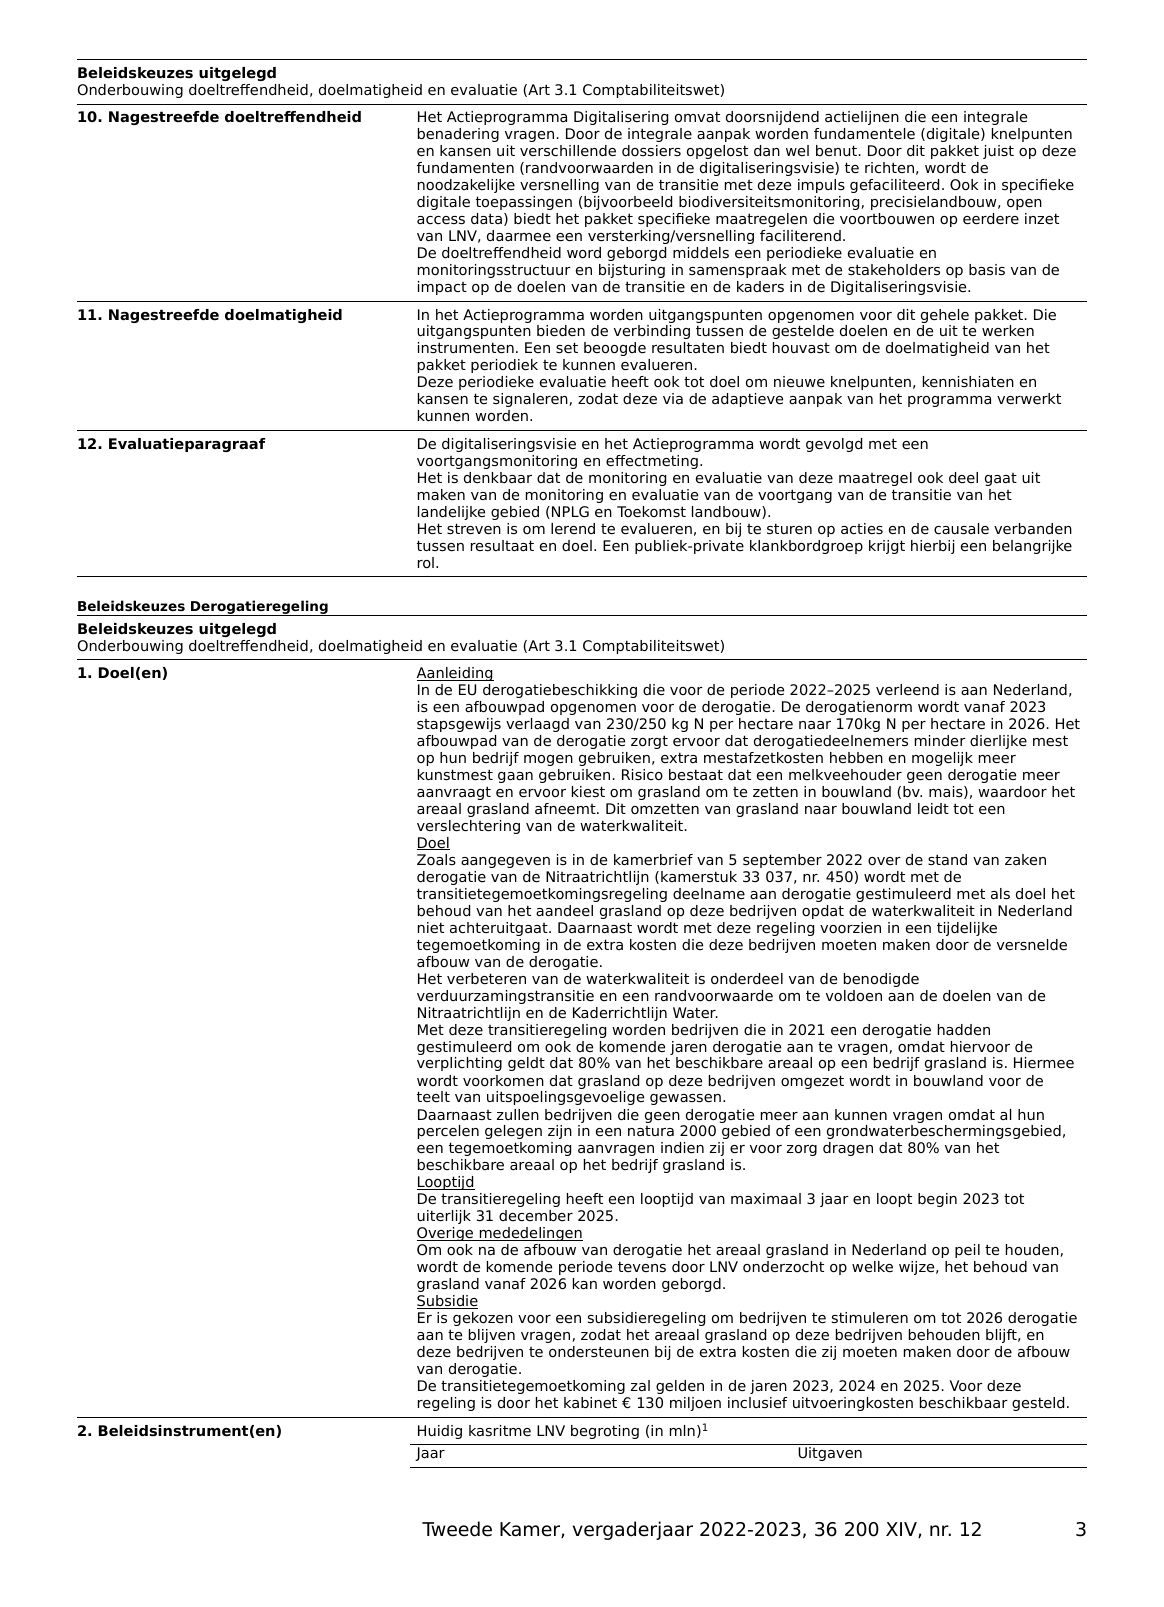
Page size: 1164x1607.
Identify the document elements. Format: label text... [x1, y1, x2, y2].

table_cell Jaar [410, 1445, 791, 1467]
table_header Beleidskeuzes uitgelegd Onderbouwing doeltreffendheid, doelmatigheid en evaluatie (Art 3.1 Comptabiliteitswet) [77, 60, 1087, 103]
table_cell [77, 1444, 410, 1467]
table_cell Het Actieprogramma Digitalisering omvat doorsnijdend actielijnen die een integrale benadering vragen. Door de integrale aanpak worden fundamentele (digitale) knelpunten en kansen uit verschillende dossiers opgelost dan wel benut. Door dit pakket juist op deze fundamenten (randvoorwaarden in de digitaliseringsvisie) te richten, wordt de noodzakelijke versnelling van de transitie met deze impuls gefaciliteerd. Ook in specifieke digitale toepassingen (bijvoorbeeld biodiversiteitsmonitoring, precisielandbouw, open access data) biedt het pakket specifieke maatregelen die voortbouwen op eerdere inzet van LNV, daarmee een versterking/versnelling faciliterend. De doeltreffendheid word geborgd middels een periodieke evaluatie en monitoringsstructuur en bijsturing in samenspraak met de stakeholders op basis van de impact op de doelen van de transitie en de kaders in de Digitaliseringsvisie. [410, 105, 1087, 301]
table_cell Uitgaven [791, 1445, 1087, 1467]
table_cell 11. Nagestreefde doelmatigheid [77, 302, 410, 430]
table_cell Beleidskeuzes uitgelegd Onderbouwing doeltreffendheid, doelmatigheid en evaluatie (Art 3.1 Comptabiliteitswet) [77, 616, 1087, 659]
table_cell 12. Evaluatieparagraaf [77, 431, 410, 576]
table_cell 10. Nagestreefde doeltreffendheid [77, 105, 410, 301]
table_cell 1. Doel(en) [77, 660, 410, 1417]
table_cell Aanleiding In de EU derogatiebeschikking die voor de periode 2022–2025 verleend is aan Nederland, is een afbouwpad opgenomen voor de derogatie. De derogatienorm wordt vanaf 2023 stapsgewijs verlaagd van 230/250 kg N per hectare naar 170kg N per hectare in 2026. Het afbouwpad van de derogatie zorgt ervoor dat derogatiedeelnemers minder dierlijke mest op hun bedrijf mogen gebruiken, extra mestafzetkosten hebben en mogelijk meer kunstmest gaan gebruiken. Risico bestaat dat een melkveehouder geen derogatie meer aanvraagt en ervoor kiest om grasland om te zetten in bouwland (bv. mais), waardoor het areaal grasland afneemt. Dit omzetten van grasland naar bouwland leidt tot een verslechtering van de waterkwaliteit. Doel Zoals aangegeven is in de kamerbrief van 5 september 2022 over de stand van zaken derogatie van de Nitraatrichtlijn (kamerstuk 33 037, nr. 450) wordt met de transitietegemoetkomingsregeling deelname aan derogatie gestimuleerd met als doel het behoud van het aandeel grasland op deze bedrijven opdat de waterkwaliteit in Nederland niet achteruitgaat. Daarnaast wordt met deze regeling voorzien in een tijdelijke tegemoetkoming in de extra kosten die deze bedrijven moeten maken door de versnelde afbouw van de derogatie. Het verbeteren van de waterkwaliteit is onderdeel van de benodigde verduurzamingstransitie en een randvoorwaarde om te voldoen aan de doelen van de Nitraatrichtlijn en de Kaderrichtlijn Water. Met deze transitieregeling worden bedrijven die in 2021 een derogatie hadden gestimuleerd om ook de komende jaren derogatie aan te vragen, omdat hiervoor de verplichting geldt dat 80% van het beschikbare areaal op een bedrijf grasland is. Hiermee wordt voorkomen dat grasland op deze bedrijven omgezet wordt in bouwland voor de teelt van uitspoelingsgevoelige gewassen. Daarnaast zullen bedrijven die geen derogatie meer aan kunnen vragen omdat al hun percelen gelegen zijn in een natura 2000 gebied of een grondwaterbeschermingsgebied, een tegemoetkoming aanvragen indien zij er voor zorg dragen dat 80% van het beschikbare areaal op het bedrijf grasland is. Looptijd De transitieregeling heeft een looptijd van maximaal 3 jaar en loopt begin 2023 tot uiterlijk 31 december 2025. Overige mededelingen Om ook na de afbouw van derogatie het areaal grasland in Nederland op peil te houden, wordt de komende periode tevens door LNV onderzocht op welke wijze, het behoud van grasland vanaf 2026 kan worden geborgd. Subsidie Er is gekozen voor een subsidieregeling om bedrijven te stimuleren om tot 2026 derogatie aan te blijven vragen, zodat het areaal grasland op deze bedrijven behouden blijft, en deze bedrijven te ondersteunen bij de extra kosten die zij moeten maken door de afbouw van derogatie. De transitietegemoetkoming zal gelden in de jaren 2023, 2024 en 2025. Voor deze regeling is door het kabinet € 130 miljoen inclusief uitvoeringkosten beschikbaar gesteld. [410, 660, 1087, 1417]
table_cell In het Actieprogramma worden uitgangspunten opgenomen voor dit gehele pakket. Die uitgangspunten bieden de verbinding tussen de gestelde doelen en de uit te werken instrumenten. Een set beoogde resultaten biedt houvast om de doelmatigheid van het pakket periodiek te kunnen evalueren. Deze periodieke evaluatie heeft ook tot doel om nieuwe knelpunten, kennishiaten en kansen te signaleren, zodat deze via de adaptieve aanpak van het programma verwerkt kunnen worden. [410, 302, 1087, 430]
table_cell De digitaliseringsvisie en het Actieprogramma wordt gevolgd met een voortgangsmonitoring en effectmeting. Het is denkbaar dat de monitoring en evaluatie van deze maatregel ook deel gaat uit maken van de monitoring en evaluatie van de voortgang van de transitie van het landelijke gebied (NPLG en Toekomst landbouw). Het streven is om lerend te evalueren, en bij te sturen op acties en de causale verbanden tussen resultaat en doel. Een publiek-private klankbordgroep krijgt hierbij een belangrijke rol. [410, 431, 1087, 576]
table_cell 2. Beleidsinstrument(en) [77, 1418, 410, 1444]
table_header Beleidskeuzes Derogatieregeling [77, 599, 1087, 615]
table_cell Huidig kasritme LNV begroting (in mln)1 [410, 1418, 1087, 1444]
